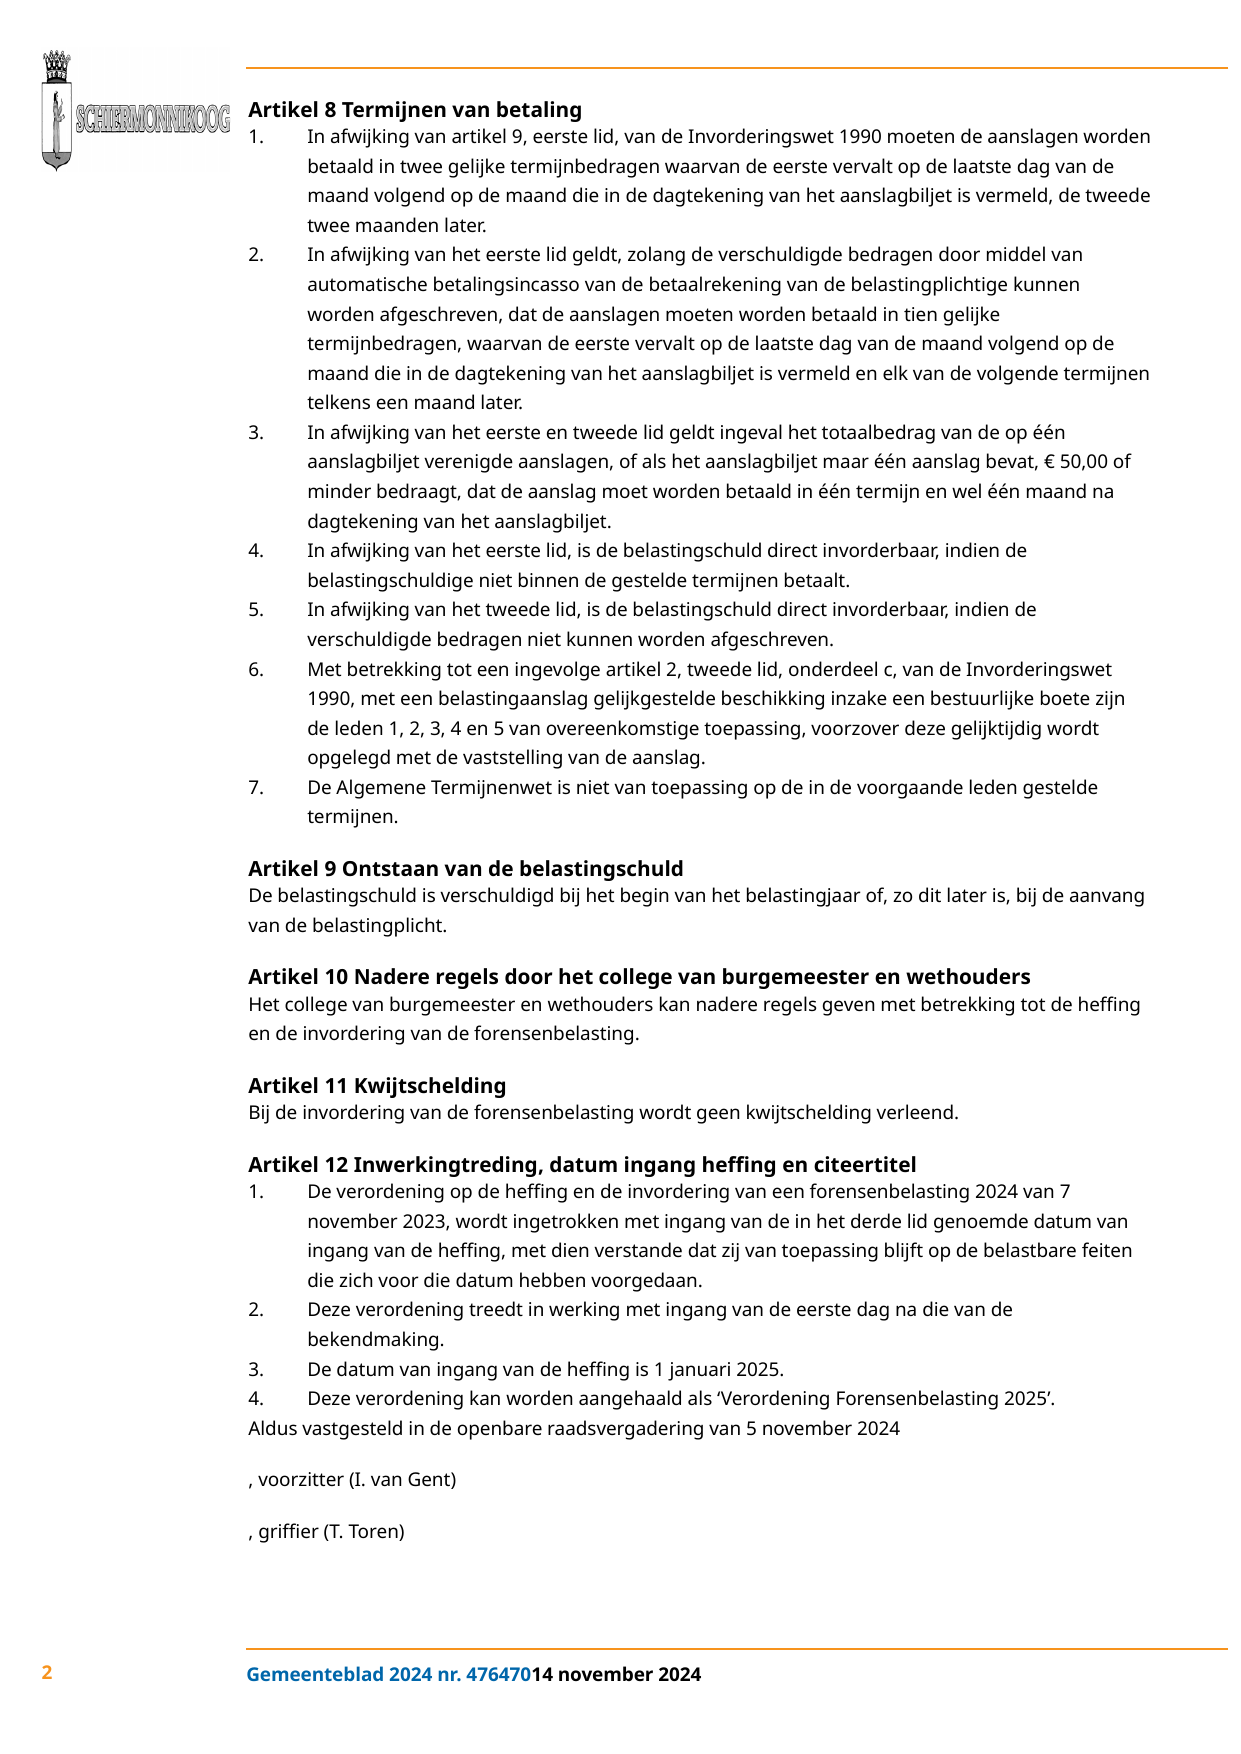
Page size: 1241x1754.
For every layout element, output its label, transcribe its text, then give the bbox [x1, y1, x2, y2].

text Aldus vastgesteld in de openbare raadsvergadering van 5 november 2024 [248, 1415, 1152, 1441]
text Artikel 12 Inwerkingtreding, datum ingang heffing en citeertitel [248, 1150, 1152, 1178]
text Artikel 8 Termijnen van betaling [248, 95, 1152, 123]
text De belastingschuld is verschuldigd bij het begin van het belastingjaar of, zo dit later is, bij de aanvang van de belastingplicht. [248, 882, 1152, 938]
text , griffier (T. Toren) [248, 1518, 1152, 1543]
list In afwijking van het eerste lid geldt, zolang de verschuldigde bedragen door middel van automatische betalingsincasso van de betaalrekening van de belastingplichtige kunnen worden afgeschreven, dat de aanslagen moeten worden betaald in tien gelijke termijnbedragen, waarvan de eerste vervalt op de laatste dag van de maand volgend op de maand die in de dagtekening van het aanslagbiljet is vermeld en elk van de volgende termijnen telkens een maand later. [248, 242, 1152, 415]
list Deze verordening treedt in werking met ingang van de eerste dag na die van de bekendmaking. [248, 1297, 1152, 1352]
text Artikel 9 Ontstaan van de belastingschuld [248, 854, 1152, 882]
list In afwijking van artikel 9, eerste lid, van de Invorderingswet 1990 moeten de aanslagen worden betaald in twee gelijke termijnbedragen waarvan de eerste vervalt op de laatste dag van de maand volgend op de maand die in de dagtekening van het aanslagbiljet is vermeld, de tweede twee maanden later. [248, 123, 1152, 238]
text Artikel 11 Kwijtschelding [248, 1071, 1152, 1099]
list In afwijking van het eerste en tweede lid geldt ingeval het totaalbedrag van de op één aanslagbiljet verenigde aanslagen, of als het aanslagbiljet maar één aanslag bevat, € 50,00 of minder bedraagt, dat de aanslag moet worden betaald in één termijn en wel één maand na dagtekening van het aanslagbiljet. [248, 419, 1152, 533]
list De datum van ingang van de heffing is 1 januari 2025. [248, 1356, 1152, 1381]
list De Algemene Termijnenwet is niet van toepassing op de in de voorgaande leden gestelde termijnen. [248, 774, 1152, 829]
list Met betrekking tot een ingevolge artikel 2, tweede lid, onderdeel c, van de Invorderingswet 1990, met een belastingaanslag gelijkgestelde beschikking inzake een bestuurlijke boete zijn de leden 1, 2, 3, 4 en 5 van overeenkomstige toepassing, voorzover deze gelijktijdig wordt opgelegd met de vaststelling van de aanslag. [248, 656, 1152, 770]
text Bij de invordering van de forensenbelasting wordt geen kwijtschelding verleend. [248, 1099, 1152, 1125]
picture [41, 47, 231, 172]
list In afwijking van het eerste lid, is de belastingschuld direct invorderbaar, indien de belastingschuldige niet binnen de gestelde termijnen betaalt. [248, 537, 1152, 593]
text Artikel 10 Nadere regels door het college van burgemeester en wethouders [248, 962, 1152, 991]
text Het college van burgemeester en wethouders kan nadere regels geven met betrekking tot de heffing en de invordering van de forensenbelasting. [248, 991, 1152, 1046]
list De verordening op de heffing en de invordering van een forensenbelasting 2024 van 7 november 2023, wordt ingetrokken met ingang van de in het derde lid genoemde datum van ingang van de heffing, met dien verstande dat zij van toepassing blijft op de belastbare feiten die zich voor die datum hebben voorgedaan. [248, 1178, 1152, 1293]
list Deze verordening kan worden aangehaald als ‘Verordening Forensenbelasting 2025’. [248, 1385, 1152, 1411]
list In afwijking van het tweede lid, is de belastingschuld direct invorderbaar, indien de verschuldigde bedragen niet kunnen worden afgeschreven. [248, 597, 1152, 652]
text , voorzitter (I. van Gent) [248, 1466, 1152, 1492]
